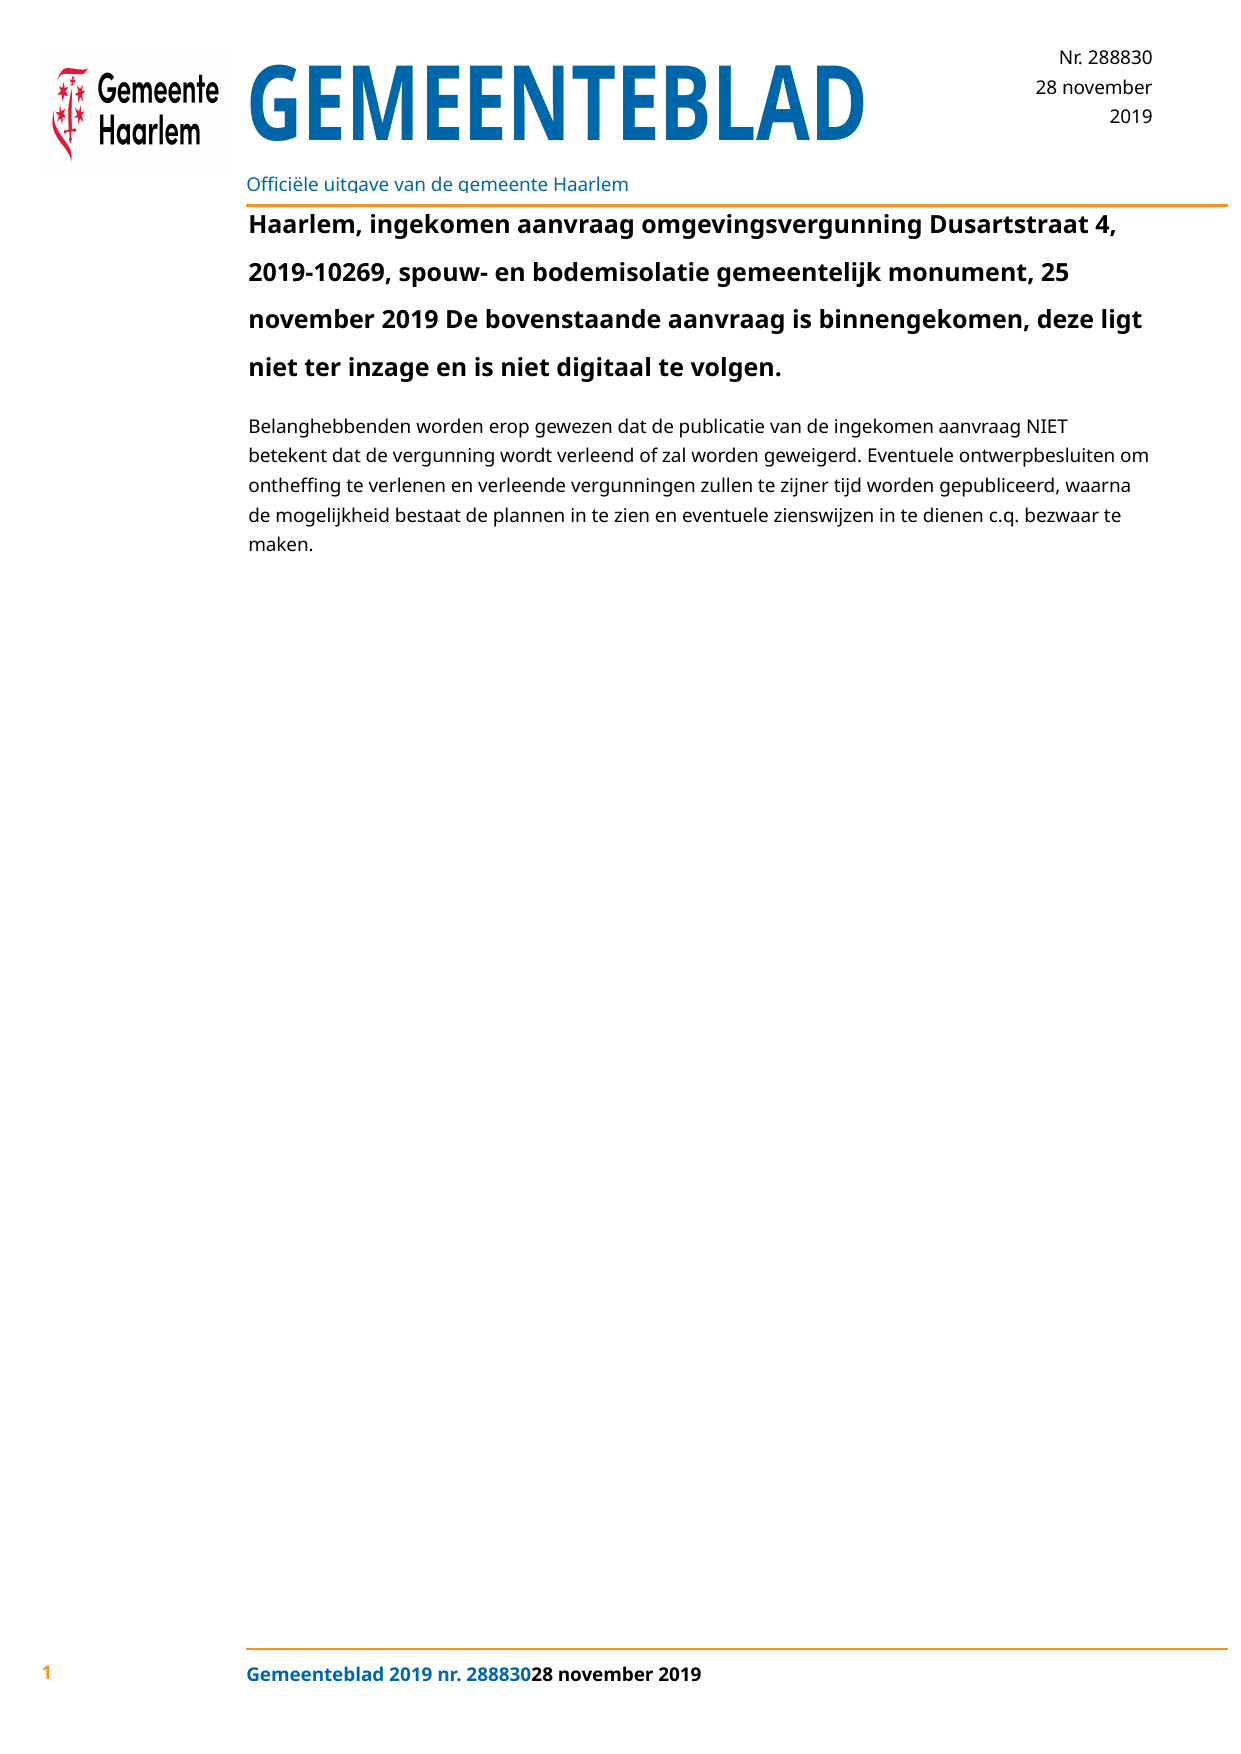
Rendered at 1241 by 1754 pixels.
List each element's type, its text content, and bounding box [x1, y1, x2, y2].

text Belanghebbenden worden erop gewezen dat de publicatie van de ingekomen aanvraag NIET betekent dat de vergunning wordt verleend of zal worden geweigerd. Eventuele ontwerpbesluiten om ontheffing te verlenen en verleende vergunningen zullen te zijner tijd worden gepubliceerd, waarna de mogelijkheid bestaat de plannen in te zien en eventuele zienswijzen in te dienen c.q. bezwaar te maken. [248, 413, 1152, 557]
text Haarlem, ingekomen aanvraag omgevingsvergunning Dusartstraat 4, 2019-10269, spouw- en bodemisolatie gemeentelijk monument, 25 november 2019 De bovenstaande aanvraag is binnengekomen, deze ligt niet ter inzage en is niet digitaal te volgen. [248, 207, 1152, 384]
picture [41, 47, 231, 172]
